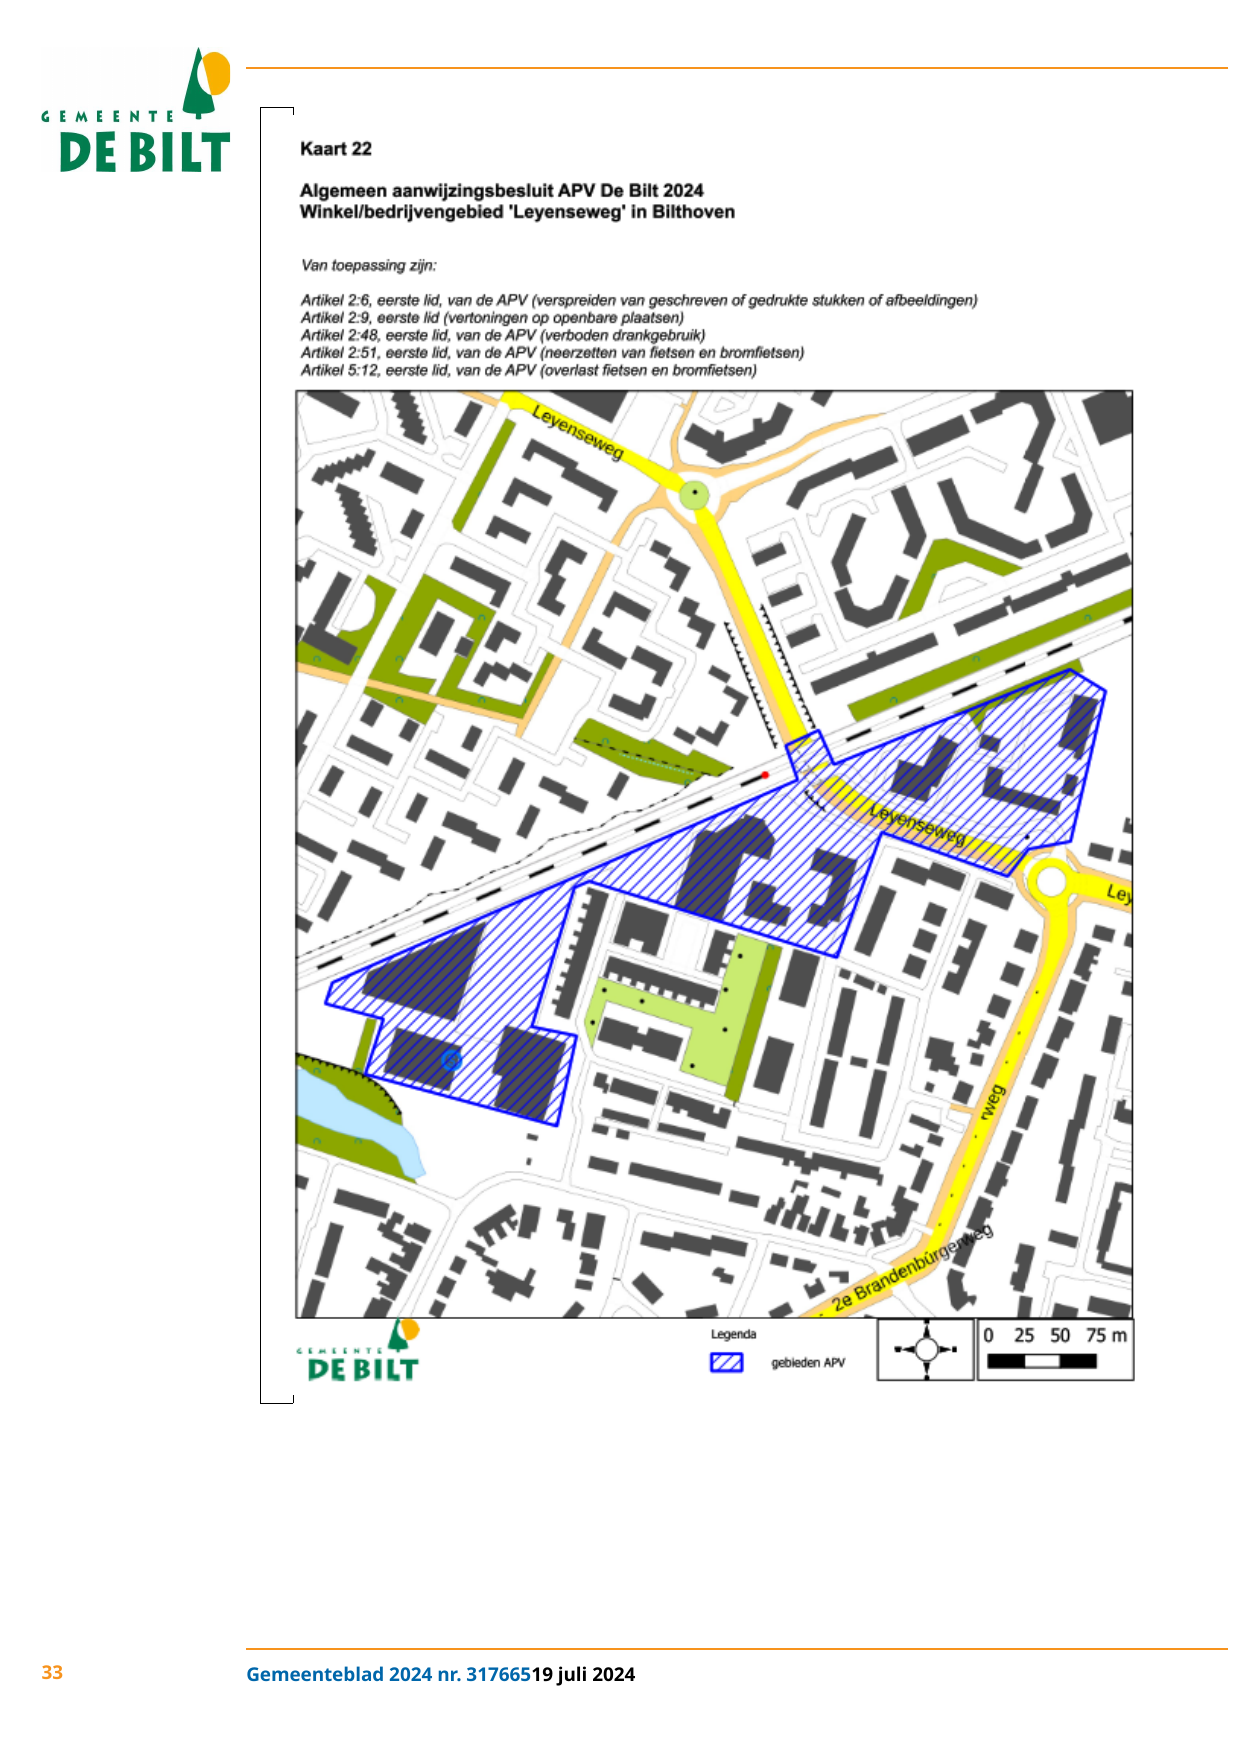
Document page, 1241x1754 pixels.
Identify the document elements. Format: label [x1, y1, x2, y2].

picture [41, 47, 231, 172]
picture [268, 115, 1173, 1395]
